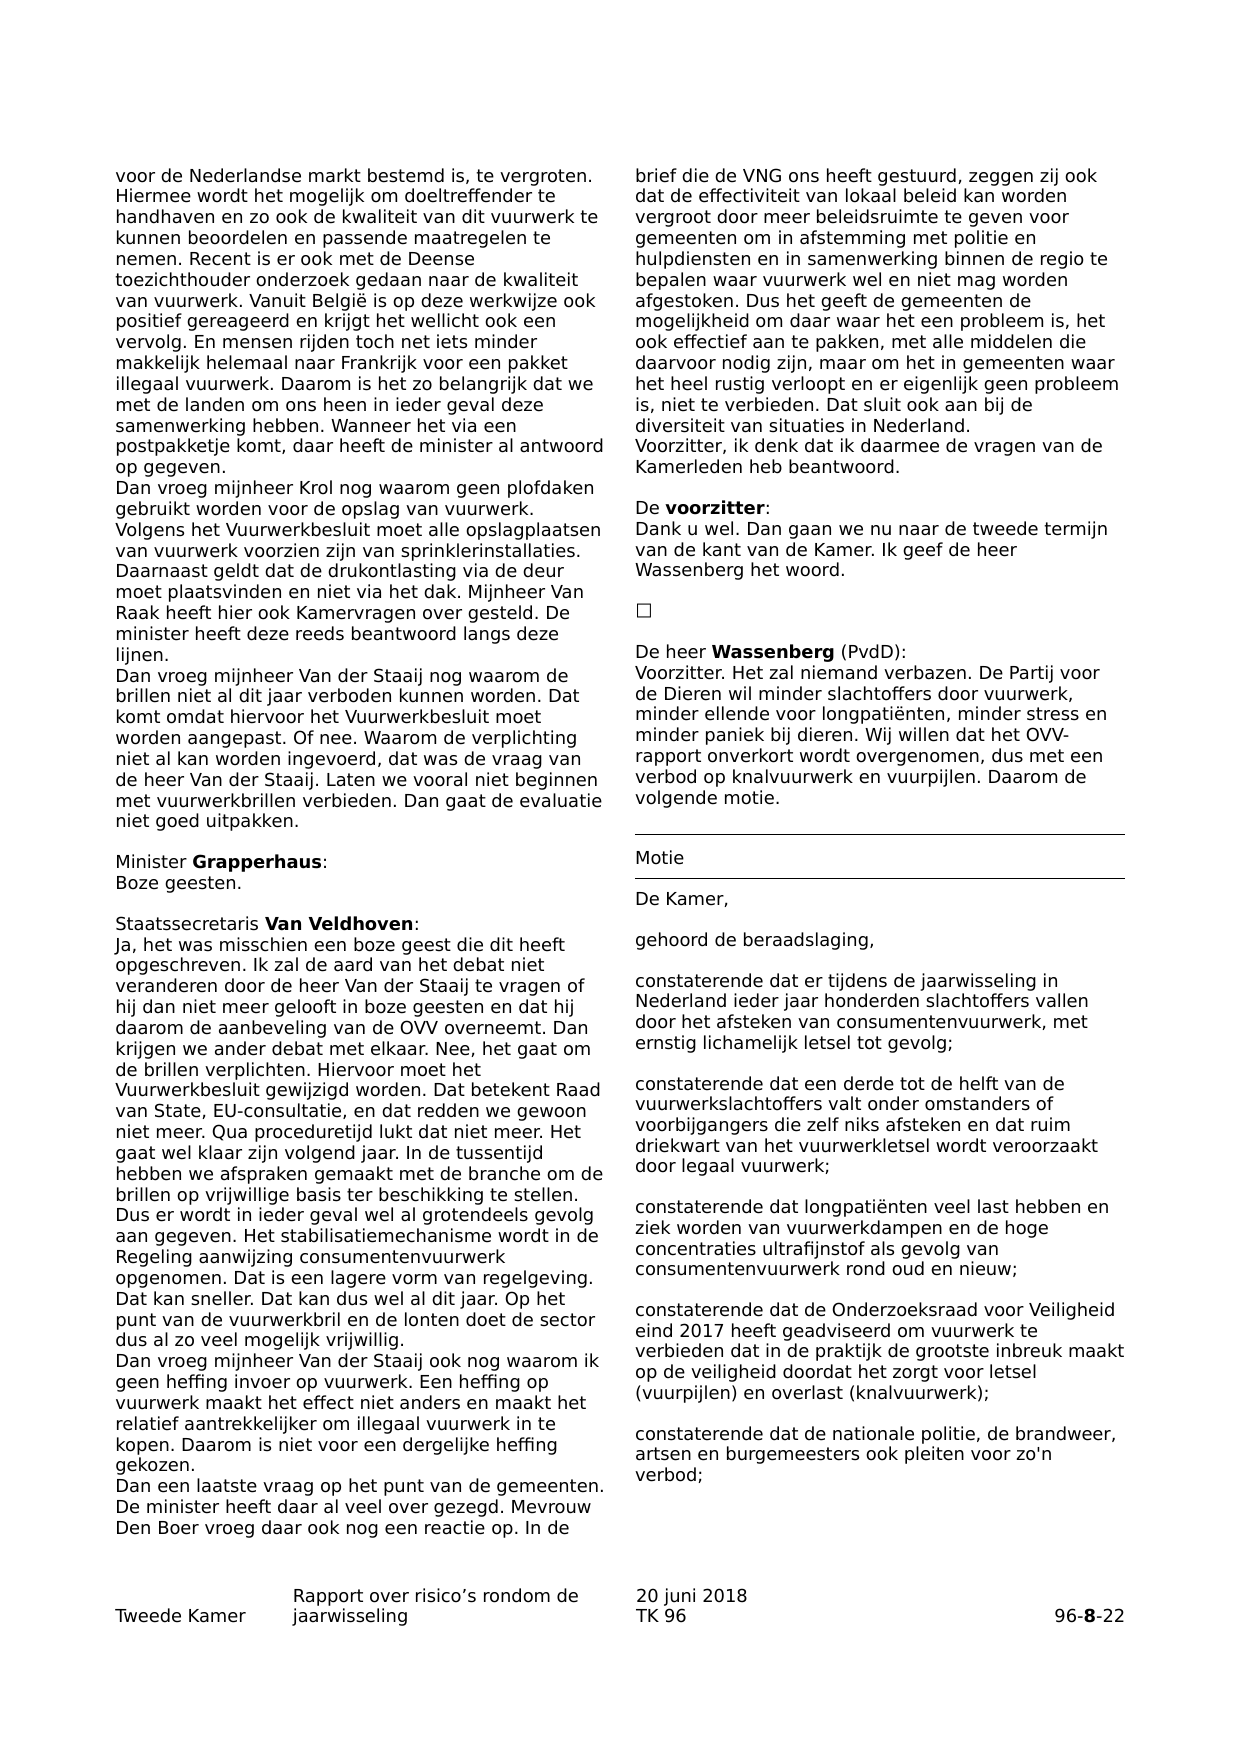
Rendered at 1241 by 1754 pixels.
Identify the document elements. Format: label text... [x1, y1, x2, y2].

text ⬜ [635, 601, 1125, 622]
text Ja, het was misschien een boze geest die dit heeft opgeschreven. Ik zal de aard van het debat niet veranderen door de heer Van der Staaij te vragen of hij dan niet meer gelooft in boze geesten en dat hij daarom de aanbeveling van de OVV overneemt. Dan krijgen we ander debat met elkaar. Nee, het gaat om de brillen verplichten. Hiervoor moet het Vuurwerkbesluit gewijzigd worden. Dat betekent Raad van State, EU-consultatie, en dat redden we gewoon niet meer. Qua proceduretijd lukt dat niet meer. Het gaat wel klaar zijn volgend jaar. In de tussentijd hebben we afspraken gemaakt met de branche om de brillen op vrijwillige basis ter beschikking te stellen. Dus er wordt in ieder geval wel al grotendeels gevolg aan gegeven. Het stabilisatiemechanisme wordt in de Regeling aanwijzing consumentenvuurwerk opgenomen. Dat is een lagere vorm van regelgeving. Dat kan sneller. Dat kan dus wel al dit jaar. Op het punt van de vuurwerkbril en de lonten doet de sector dus al zo veel mogelijk vrijwillig. [115, 934, 605, 1351]
text Voorzitter. Het zal niemand verbazen. De Partij voor de Dieren wil minder slachtoffers door vuurwerk, minder ellende voor longpatiënten, minder stress en minder paniek bij dieren. Wij willen dat het OVV-rapport onverkort wordt overgenomen, dus met een verbod op knalvuurwerk en vuurpijlen. Daarom de volgende motie. [635, 662, 1125, 808]
text Dan vroeg mijnheer Krol nog waarom geen plofdaken gebruikt worden voor de opslag van vuurwerk. Volgens het Vuurwerkbesluit moet alle opslagplaatsen van vuurwerk voorzien zijn van sprinklerinstallaties. Daarnaast geldt dat de drukontlasting via de deur moet plaatsvinden en niet via het dak. Mijnheer Van Raak heeft hier ook Kamervragen over gesteld. De minister heeft deze reeds beantwoord langs deze lijnen. [115, 478, 605, 665]
text constaterende dat er tijdens de jaarwisseling in Nederland ieder jaar honderden slachtoffers vallen door het afsteken van consumentenvuurwerk, met ernstig lichamelijk letsel tot gevolg; [635, 970, 1125, 1053]
text Boze geesten. [115, 873, 605, 893]
text Motie [635, 848, 1125, 869]
text De heer Wassenberg (PvdD): [635, 642, 1125, 662]
text constaterende dat de nationale politie, de brandweer, artsen en burgemeesters ook pleiten voor zo'n verbod; [635, 1423, 1125, 1486]
text constaterende dat de Onderzoeksraad voor Veiligheid eind 2017 heeft geadviseerd om vuurwerk te verbieden dat in de praktijk de grootste inbreuk maakt op de veiligheid doordat het zorgt voor letsel (vuurpijlen) en overlast (knalvuurwerk); [635, 1300, 1125, 1403]
text gehoord de beraadslaging, [635, 930, 1125, 950]
text brief die de VNG ons heeft gestuurd, zeggen zij ook dat de effectiviteit van lokaal beleid kan worden vergroot door meer beleidsruimte te geven voor gemeenten om in afstemming met politie en hulpdiensten en in samenwerking binnen de regio te bepalen waar vuurwerk wel en niet mag worden afgestoken. Dus het geeft de gemeenten de mogelijkheid om daar waar het een probleem is, het ook effectief aan te pakken, met alle middelen die daarvoor nodig zijn, maar om het in gemeenten waar het heel rustig verloopt en er eigenlijk geen probleem is, niet te verbieden. Dat sluit ook aan bij de diversiteit van situaties in Nederland. [635, 165, 1125, 436]
text Dank u wel. Dan gaan we nu naar de tweede termijn van de kant van de Kamer. Ik geef de heer Wassenberg het woord. [635, 518, 1125, 581]
text voor de Nederlandse markt bestemd is, te vergroten. Hiermee wordt het mogelijk om doeltreffender te handhaven en zo ook de kwaliteit van dit vuurwerk te kunnen beoordelen en passende maatregelen te nemen. Recent is er ook met de Deense toezichthouder onderzoek gedaan naar de kwaliteit van vuurwerk. Vanuit België is op deze werkwijze ook positief gereageerd en krijgt het wellicht ook een vervolg. En mensen rijden toch net iets minder makkelijk helemaal naar Frankrijk voor een pakket illegaal vuurwerk. Daarom is het zo belangrijk dat we met de landen om ons heen in ieder geval deze samenwerking hebben. Wanneer het via een postpakketje komt, daar heeft de minister al antwoord op gegeven. [115, 165, 605, 478]
text constaterende dat longpatiënten veel last hebben en ziek worden van vuurwerkdampen en de hoge concentraties ultrafijnstof als gevolg van consumentenvuurwerk rond oud en nieuw; [635, 1197, 1125, 1280]
text Staatssecretaris Van Veldhoven: [115, 913, 605, 934]
text Dan een laatste vraag op het punt van de gemeenten. De minister heeft daar al veel over gezegd. Mevrouw Den Boer vroeg daar ook nog een reactie op. In de [115, 1476, 605, 1538]
text De voorzitter: [635, 498, 1125, 518]
text De Kamer, [635, 889, 1125, 910]
text Dan vroeg mijnheer Van der Staaij nog waarom de brillen niet al dit jaar verboden kunnen worden. Dat komt omdat hiervoor het Vuurwerkbesluit moet worden aangepast. Of nee. Waarom de verplichting niet al kan worden ingevoerd, dat was de vraag van de heer Van der Staaij. Laten we vooral niet beginnen met vuurwerkbrillen verbieden. Dan gaat de evaluatie niet goed uitpakken. [115, 665, 605, 832]
text Dan vroeg mijnheer Van der Staaij ook nog waarom ik geen heffing invoer op vuurwerk. Een heffing op vuurwerk maakt het effect niet anders en maakt het relatief aantrekkelijker om illegaal vuurwerk in te kopen. Daarom is niet voor een dergelijke heffing gekozen. [115, 1351, 605, 1476]
text Minister Grapperhaus: [115, 852, 605, 873]
text Voorzitter, ik denk dat ik daarmee de vragen van de Kamerleden heb beantwoord. [635, 436, 1125, 478]
text constaterende dat een derde tot de helft van de vuurwerkslachtoffers valt onder omstanders of voorbijgangers die zelf niks afsteken en dat ruim driekwart van het vuurwerkletsel wordt veroorzaakt door legaal vuurwerk; [635, 1073, 1125, 1177]
